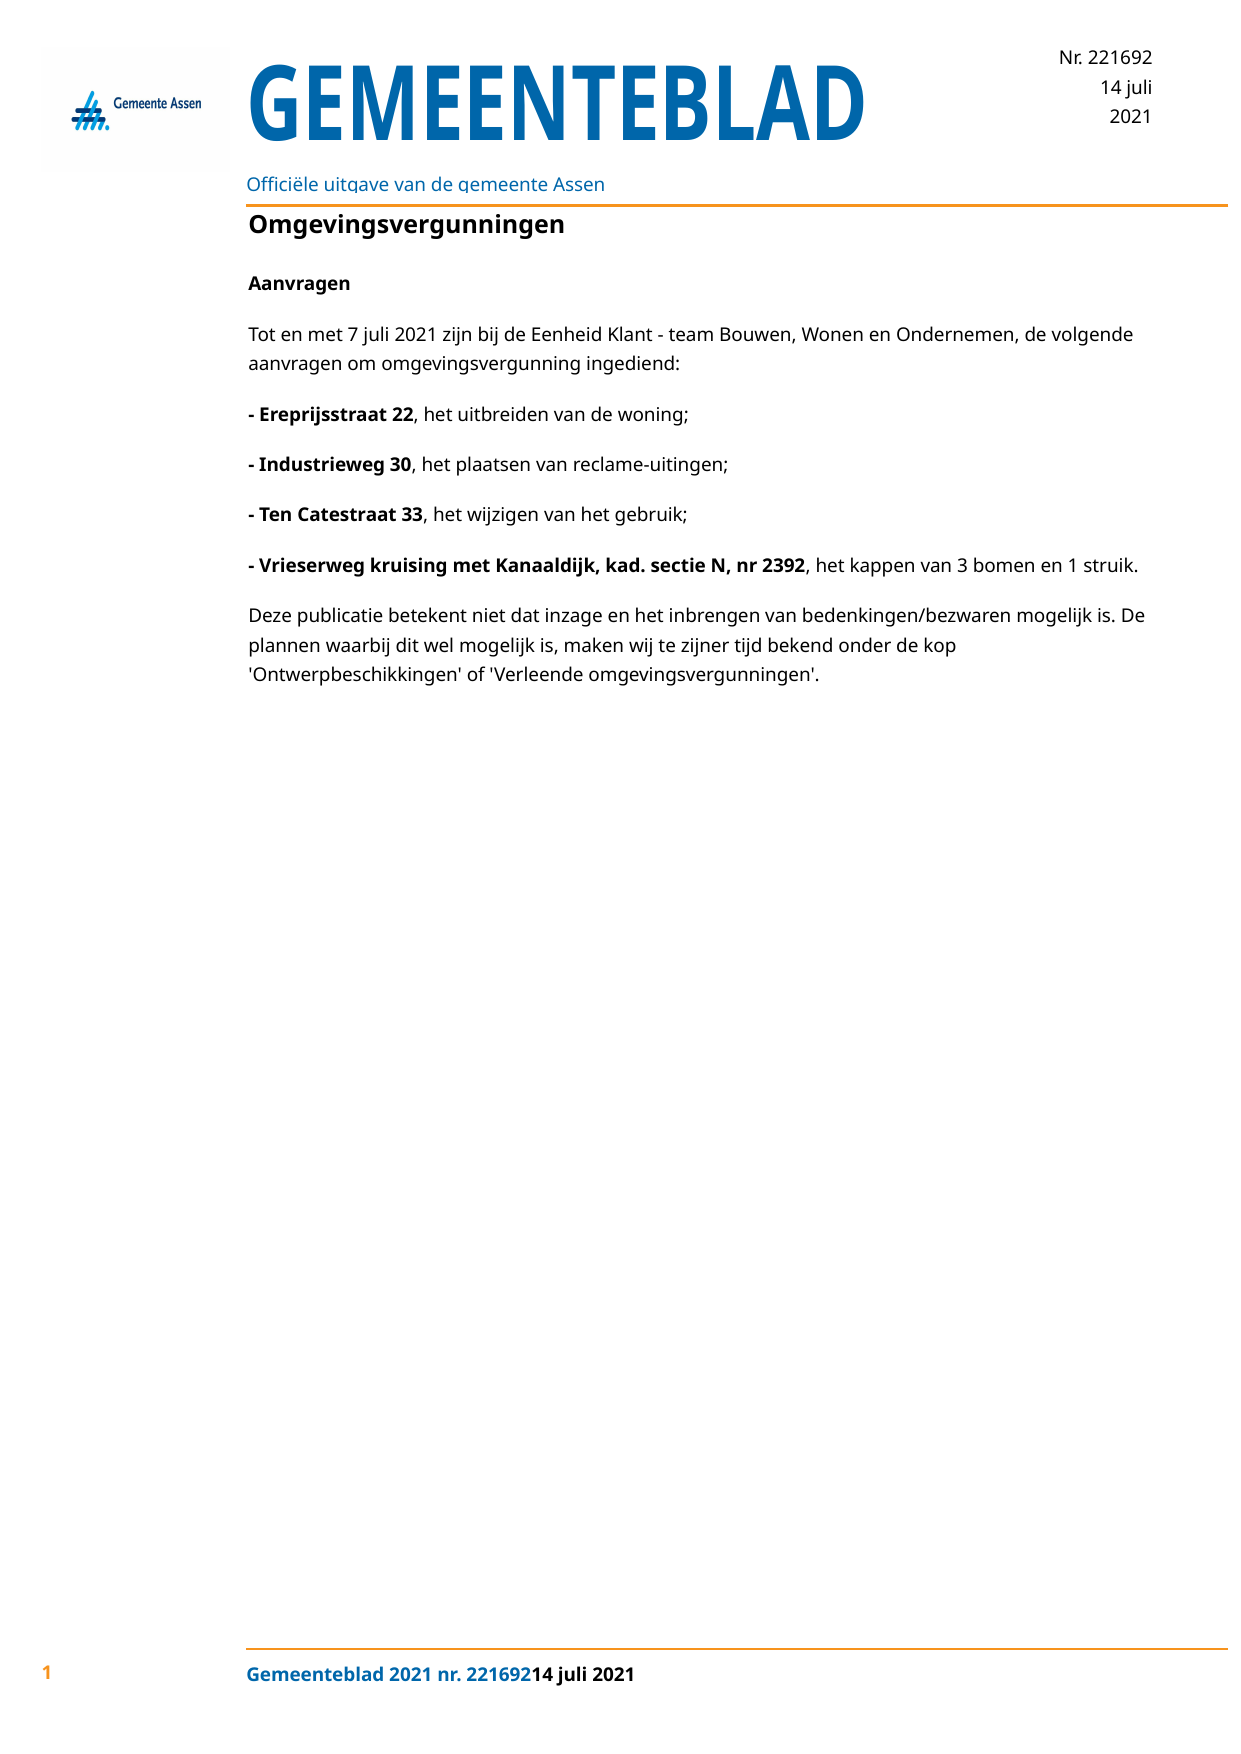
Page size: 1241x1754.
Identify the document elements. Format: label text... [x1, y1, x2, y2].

picture [41, 47, 231, 172]
text Deze publicatie betekent niet dat inzage en het inbrengen van bedenkingen/bezwaren mogelijk is. De plannen waarbij dit wel mogelijk is, maken wij te zijner tijd bekend onder de kop 'Ontwerpbeschikkingen' of 'Verleende omgevingsvergunningen'. [248, 602, 1152, 687]
text - Ten Catestraat 33, het wijzigen van het gebruik; [248, 502, 1152, 527]
text - Vrieserweg kruising met Kanaaldijk, kad. sectie N, nr 2392, het kappen van 3 bomen en 1 struik. [248, 552, 1152, 578]
text Aanvragen [248, 270, 1152, 296]
text Omgevingsvergunningen [248, 207, 1152, 241]
text Tot en met 7 juli 2021 zijn bij de Eenheid Klant - team Bouwen, Wonen en Ondernemen, de volgende aanvragen om omgevingsvergunning ingediend: [248, 321, 1152, 376]
text - Industrieweg 30, het plaatsen van reclame-uitingen; [248, 451, 1152, 477]
text - Ereprijsstraat 22, het uitbreiden van de woning; [248, 401, 1152, 426]
